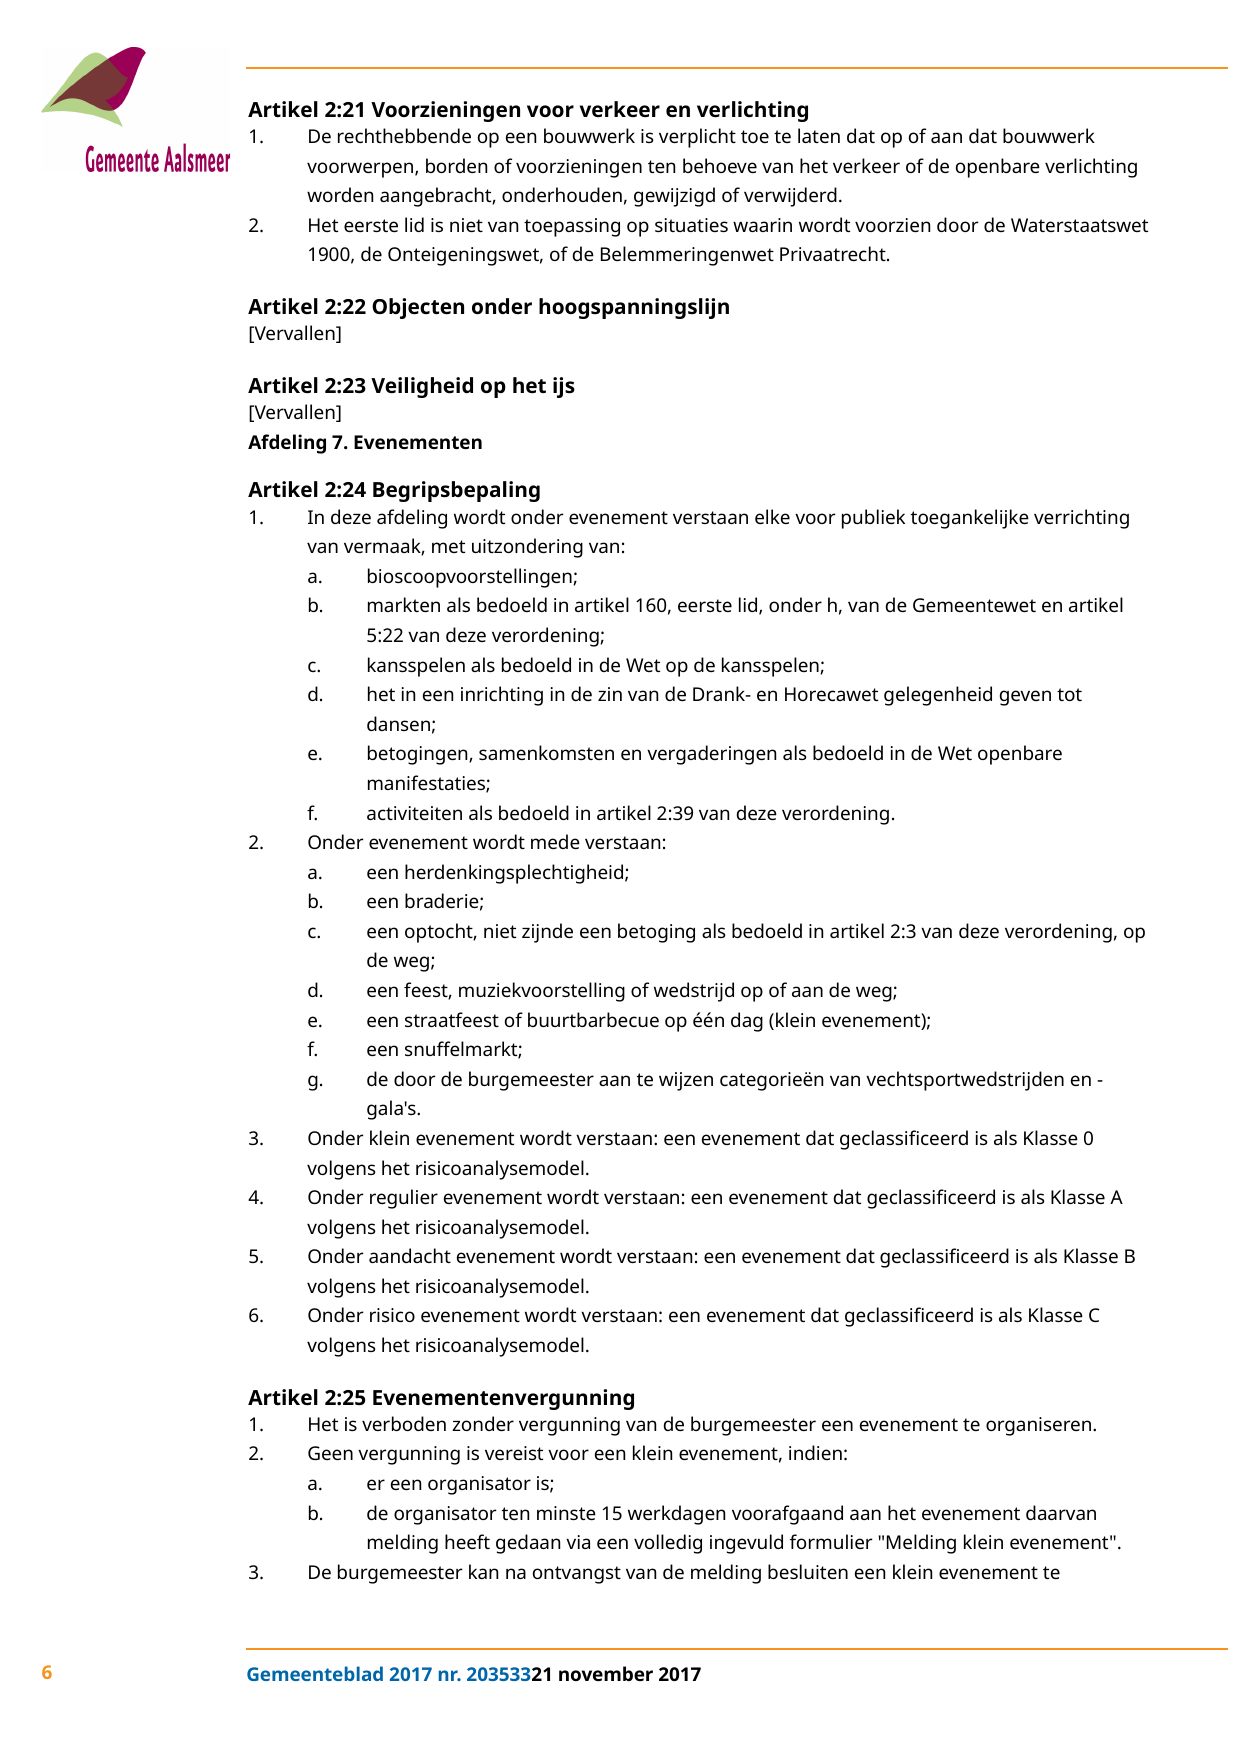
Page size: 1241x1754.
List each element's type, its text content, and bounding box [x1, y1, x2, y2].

text Artikel 2:22 Objecten onder hoogspanningslijn [248, 292, 1152, 320]
list betogingen, samenkomsten en vergaderingen als bedoeld in de Wet openbare manifestaties; [307, 741, 1152, 796]
list Onder aandacht evenement wordt verstaan: een evenement dat geclassificeerd is als Klasse B volgens het risicoanalysemodel. [248, 1243, 1152, 1299]
text Artikel 2:21 Voorzieningen voor verkeer en verlichting [248, 95, 1152, 123]
list er een organisator is; [307, 1470, 1152, 1496]
list In deze afdeling wordt onder evenement verstaan elke voor publiek toegankelijke verrichting van vermaak, met uitzondering van: [248, 504, 1152, 559]
list een straatfeest of buurtbarbecue op één dag (klein evenement); [307, 1007, 1152, 1032]
list een optocht, niet zijnde een betoging als bedoeld in artikel 2:3 van deze verordening, op de weg; [307, 918, 1152, 973]
text Artikel 2:23 Veiligheid op het ijs [248, 371, 1152, 399]
picture [41, 47, 231, 172]
list markten als bedoeld in artikel 160, eerste lid, onder h, van de Gemeentewet en artikel 5:22 van deze verordening; [307, 593, 1152, 648]
list De burgemeester kan na ontvangst van de melding besluiten een klein evenement te [248, 1559, 1152, 1585]
list Het is verboden zonder vergunning van de burgemeester een evenement te organiseren. [248, 1411, 1152, 1437]
text Afdeling 7. Evenementen [248, 429, 1152, 454]
list Het eerste lid is niet van toepassing op situaties waarin wordt voorzien door de Waterstaatswet 1900, de Onteigeningswet, of de Belemmeringenwet Privaatrecht. [248, 212, 1152, 267]
text Artikel 2:24 Begripsbepaling [248, 475, 1152, 504]
list de organisator ten minste 15 werkdagen voorafgaand aan het evenement daarvan melding heeft gedaan via een volledig ingevuld formulier "Melding klein evenement". [307, 1500, 1152, 1555]
text [Vervallen] [248, 399, 1152, 425]
list het in een inrichting in de zin van de Drank- en Horecawet gelegenheid geven tot dansen; [307, 681, 1152, 737]
text Artikel 2:25 Evenementenvergunning [248, 1383, 1152, 1411]
list kansspelen als bedoeld in de Wet op de kansspelen; [307, 652, 1152, 677]
list een braderie; [307, 888, 1152, 914]
list een snuffelmarkt; [307, 1036, 1152, 1062]
list Onder evenement wordt mede verstaan: [248, 829, 1152, 855]
list Onder klein evenement wordt verstaan: een evenement dat geclassificeerd is als Klasse 0 volgens het risicoanalysemodel. [248, 1125, 1152, 1180]
list een feest, muziekvoorstelling of wedstrijd op of aan de weg; [307, 977, 1152, 1003]
text [Vervallen] [248, 320, 1152, 346]
list Onder regulier evenement wordt verstaan: een evenement dat geclassificeerd is als Klasse A volgens het risicoanalysemodel. [248, 1184, 1152, 1239]
list bioscoopvoorstellingen; [307, 563, 1152, 589]
list activiteiten als bedoeld in artikel 2:39 van deze verordening. [307, 800, 1152, 825]
list Geen vergunning is vereist voor een klein evenement, indien: [248, 1441, 1152, 1466]
list de door de burgemeester aan te wijzen categorieën van vechtsportwedstrijden en - gala's. [307, 1066, 1152, 1121]
list een herdenkingsplechtigheid; [307, 859, 1152, 884]
list Onder risico evenement wordt verstaan: een evenement dat geclassificeerd is als Klasse C volgens het risicoanalysemodel. [248, 1303, 1152, 1358]
list De rechthebbende op een bouwwerk is verplicht toe te laten dat op of aan dat bouwwerk voorwerpen, borden of voorzieningen ten behoeve van het verkeer of de openbare verlichting worden aangebracht, onderhouden, gewijzigd of verwijderd. [248, 123, 1152, 208]
